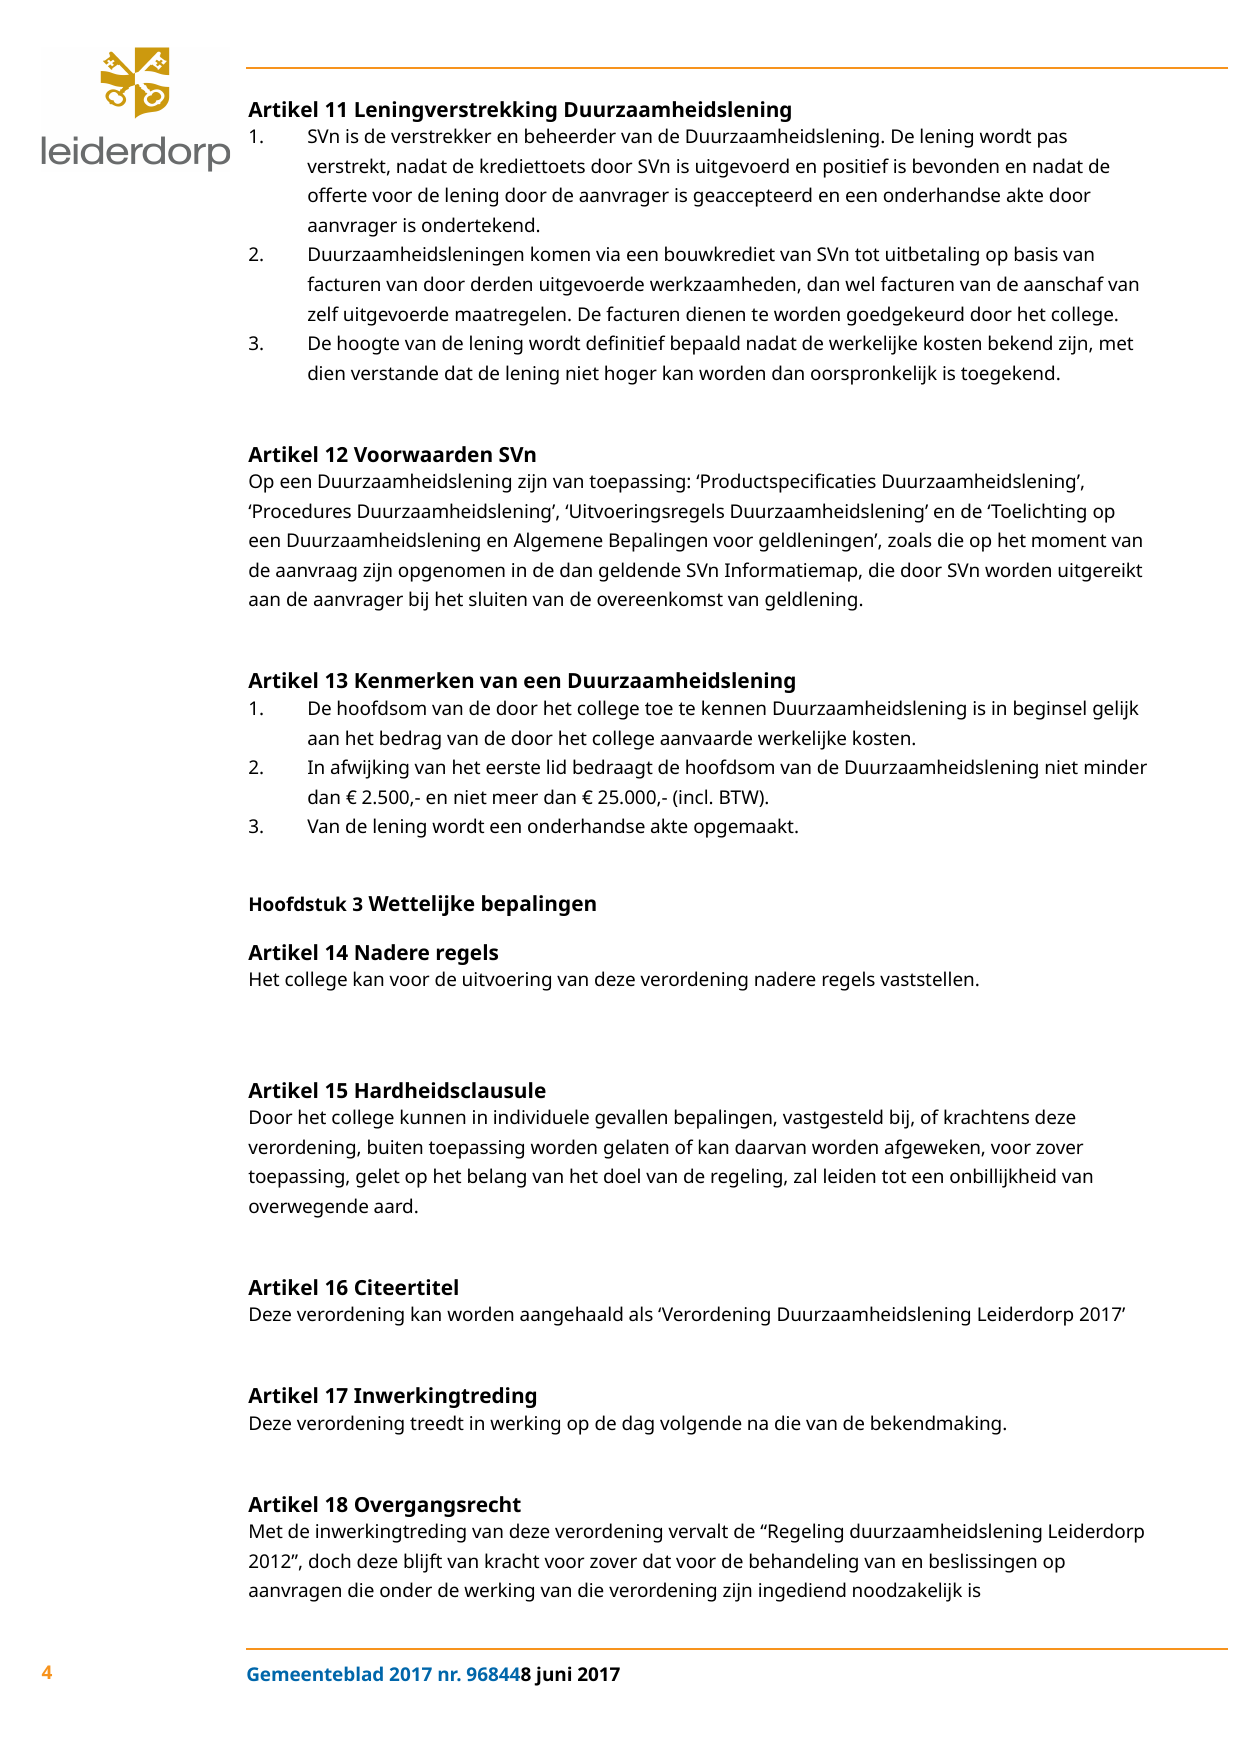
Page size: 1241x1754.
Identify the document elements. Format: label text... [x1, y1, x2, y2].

text Door het college kunnen in individuele gevallen bepalingen, vastgesteld bij, of krachtens deze verordening, buiten toepassing worden gelaten of kan daarvan worden afgeweken, voor zover toepassing, gelet op het belang van het doel van de regeling, zal leiden tot een onbillijkheid van overwegende aard. [248, 1104, 1152, 1219]
text Artikel 13 Kenmerken van een Duurzaamheidslening [248, 667, 1152, 695]
list SVn is de verstrekker en beheerder van de Duurzaamheidslening. De lening wordt pas verstrekt, nadat de krediettoets door SVn is uitgevoerd en positief is bevonden en nadat de offerte voor de lening door de aanvrager is geaccepteerd en een onderhandse akte door aanvrager is ondertekend. [248, 123, 1152, 238]
list Duurzaamheidsleningen komen via een bouwkrediet van SVn tot uitbetaling op basis van facturen van door derden uitgevoerde werkzaamheden, dan wel facturen van de aanschaf van zelf uitgevoerde maatregelen. De facturen dienen te worden goedgekeurd door het college. [248, 242, 1152, 326]
list De hoogte van de lening wordt definitief bepaald nadat de werkelijke kosten bekend zijn, met dien verstande dat de lening niet hoger kan worden dan oorspronkelijk is toegekend. [248, 330, 1152, 386]
picture [41, 47, 231, 172]
text Het college kan voor de uitvoering van deze verordening nadere regels vaststellen. [248, 966, 1152, 992]
text Artikel 18 Overgangsrecht [248, 1490, 1152, 1518]
text Op een Duurzaamheidslening zijn van toepassing: ‘Productspecificaties Duurzaamheidslening’, ‘Procedures Duurzaamheidslening’, ‘Uitvoeringsregels Duurzaamheidslening’ en de ‘Toelichting op een Duurzaamheidslening en Algemene Bepalingen voor geldleningen’, zoals die op het moment van de aanvraag zijn opgenomen in de dan geldende SVn Informatiemap, die door SVn worden uitgereikt aan de aanvrager bij het sluiten van de overeenkomst van geldlening. [248, 468, 1152, 612]
text Artikel 12 Voorwaarden SVn [248, 440, 1152, 468]
text Met de inwerkingtreding van deze verordening vervalt de “Regeling duurzaamheidslening Leiderdorp 2012”, doch deze blijft van kracht voor zover dat voor de behandeling van en beslissingen op aanvragen die onder de werking van die verordening zijn ingediend noodzakelijk is [248, 1518, 1152, 1603]
text Artikel 14 Nadere regels [248, 938, 1152, 966]
list In afwijking van het eerste lid bedraagt de hoofdsom van de Duurzaamheidslening niet minder dan € 2.500,- en niet meer dan € 25.000,- (incl. BTW). [248, 754, 1152, 809]
list De hoofdsom van de door het college toe te kennen Duurzaamheidslening is in beginsel gelijk aan het bedrag van de door het college aanvaarde werkelijke kosten. [248, 695, 1152, 750]
text Hoofdstuk 3 Wettelijke bepalingen [248, 889, 1152, 917]
text Deze verordening treedt in werking op de dag volgende na die van de bekendmaking. [248, 1410, 1152, 1436]
text Artikel 17 Inwerkingtreding [248, 1382, 1152, 1410]
text Artikel 16 Citeertitel [248, 1273, 1152, 1302]
text Deze verordening kan worden aangehaald als ‘Verordening Duurzaamheidslening Leiderdorp 2017’ [248, 1302, 1152, 1327]
text Artikel 11 Leningverstrekking Duurzaamheidslening [248, 95, 1152, 123]
list Van de lening wordt een onderhandse akte opgemaakt. [248, 813, 1152, 839]
text Artikel 15 Hardheidsclausule [248, 1076, 1152, 1104]
